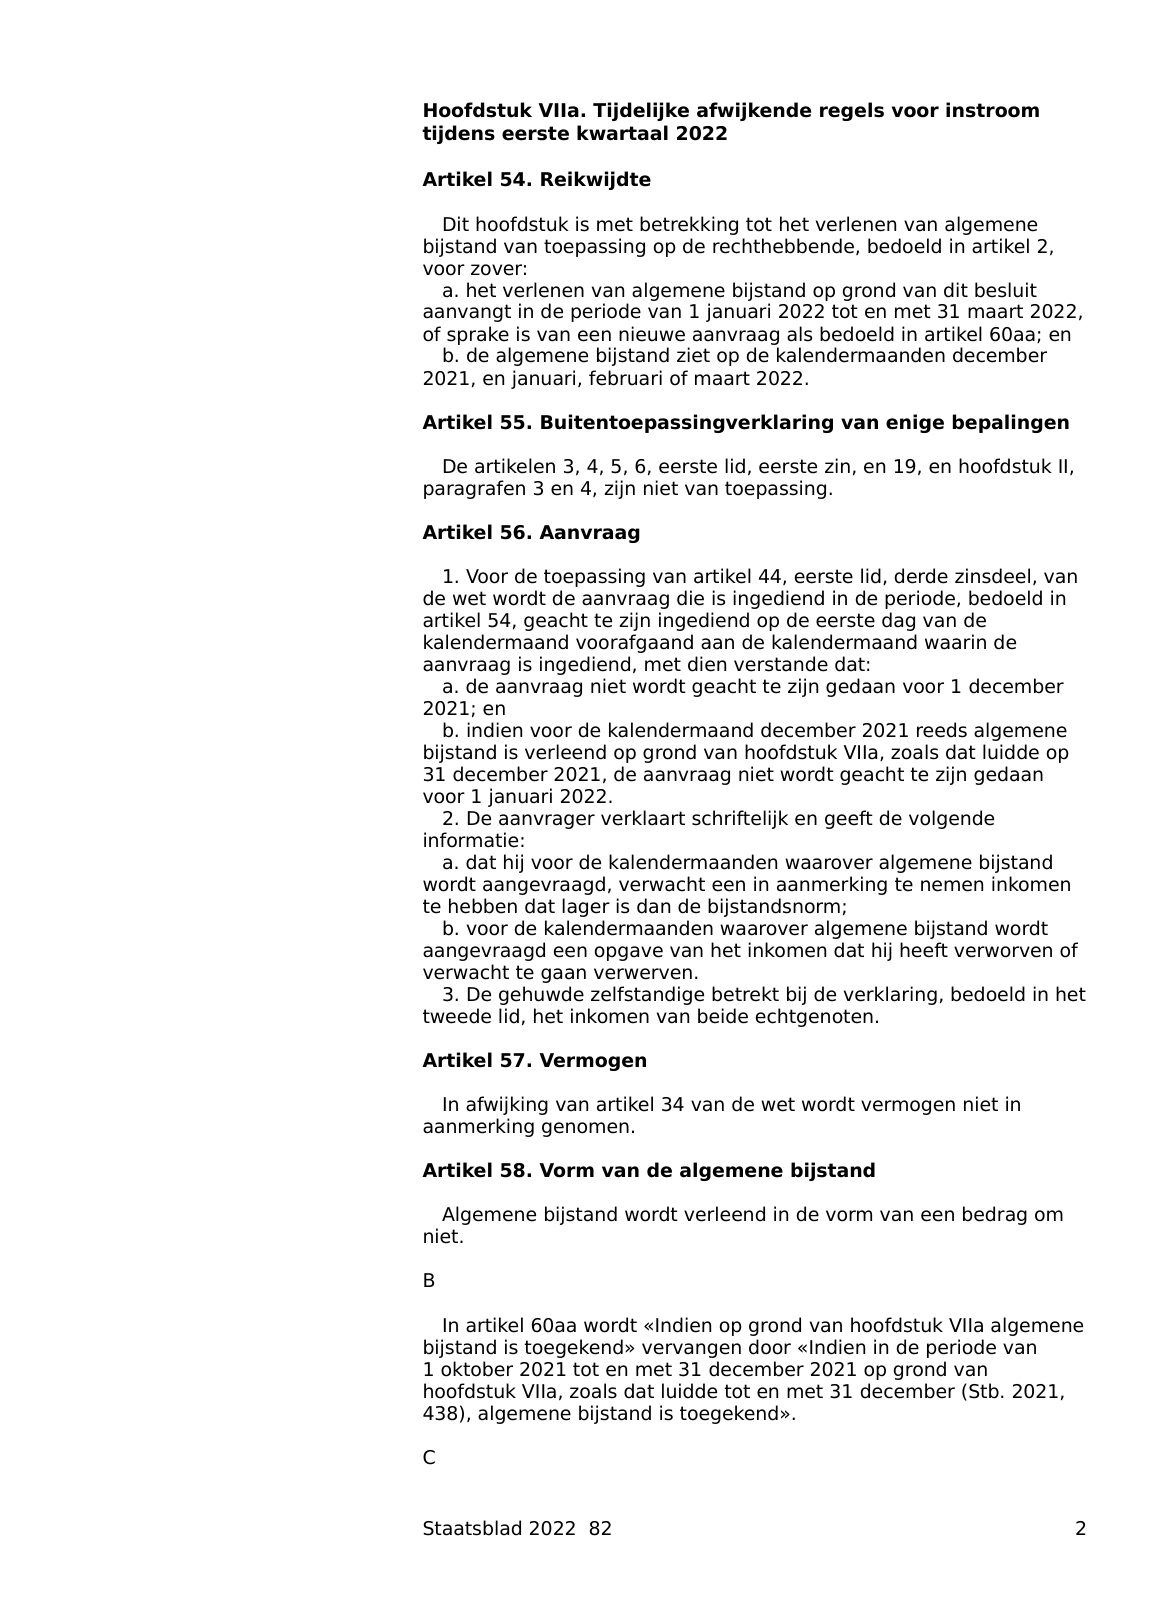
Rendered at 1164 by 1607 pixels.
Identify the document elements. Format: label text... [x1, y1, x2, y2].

subtitle Hoofdstuk VIIa. Tijdelijke afwijkende regels voor instroom tijdens eerste kwartaal 2022 [422, 100, 1087, 144]
subtitle Artikel 55. Buitentoepassingverklaring van enige bepalingen [422, 412, 1087, 433]
text Dit hoofdstuk is met betrekking tot het verlenen van algemene bijstand van toepassing op de rechthebbende, bedoeld in artikel 2, voor zover: [422, 213, 1087, 279]
text a. dat hij voor de kalendermaanden waarover algemene bijstand wordt aangevraagd, verwacht een in aanmerking te nemen inkomen te hebben dat lager is dan de bijstandsnorm; [422, 852, 1087, 918]
text b. voor de kalendermaanden waarover algemene bijstand wordt aangevraagd een opgave van het inkomen dat hij heeft verworven of verwacht te gaan verwerven. [422, 918, 1087, 984]
text B [422, 1270, 1087, 1292]
text a. de aanvraag niet wordt geacht te zijn gedaan voor 1 december 2021; en [422, 676, 1087, 720]
text Algemene bijstand wordt verleend in de vorm van een bedrag om niet. [422, 1204, 1087, 1248]
subtitle Artikel 54. Reikwijdte [422, 169, 1087, 191]
text b. de algemene bijstand ziet op de kalendermaanden december 2021, en januari, februari of maart 2022. [422, 345, 1087, 389]
text De artikelen 3, 4, 5, 6, eerste lid, eerste zin, en 19, en hoofdstuk II, paragrafen 3 en 4, zijn niet van toepassing. [422, 456, 1087, 500]
text C [422, 1447, 1087, 1469]
text 1. Voor de toepassing van artikel 44, eerste lid, derde zinsdeel, van de wet wordt de aanvraag die is ingediend in de periode, bedoeld in artikel 54, geacht te zijn ingediend op de eerste dag van de kalendermaand voorafgaand aan de kalendermaand waarin de aanvraag is ingediend, met dien verstande dat: [422, 566, 1087, 676]
text 2. De aanvrager verklaart schriftelijk en geeft de volgende informatie: [422, 808, 1087, 852]
text b. indien voor de kalendermaand december 2021 reeds algemene bijstand is verleend op grond van hoofdstuk VIIa, zoals dat luidde op 31 december 2021, de aanvraag niet wordt geacht te zijn gedaan voor 1 januari 2022. [422, 720, 1087, 808]
text In afwijking van artikel 34 van de wet wordt vermogen niet in aanmerking genomen. [422, 1094, 1087, 1138]
text 3. De gehuwde zelfstandige betrekt bij de verklaring, bedoeld in het tweede lid, het inkomen van beide echtgenoten. [422, 984, 1087, 1028]
text a. het verlenen van algemene bijstand op grond van dit besluit aanvangt in de periode van 1 januari 2022 tot en met 31 maart 2022, of sprake is van een nieuwe aanvraag als bedoeld in artikel 60aa; en [422, 279, 1087, 345]
text In artikel 60aa wordt «Indien op grond van hoofdstuk VIIa algemene bijstand is toegekend» vervangen door «Indien in de periode van 1 oktober 2021 tot en met 31 december 2021 op grond van hoofdstuk VIIa, zoals dat luidde tot en met 31 december (Stb. 2021, 438), algemene bijstand is toegekend». [422, 1314, 1087, 1424]
subtitle Artikel 56. Aanvraag [422, 522, 1087, 544]
subtitle Artikel 57. Vermogen [422, 1050, 1087, 1072]
subtitle Artikel 58. Vorm van de algemene bijstand [422, 1160, 1087, 1182]
